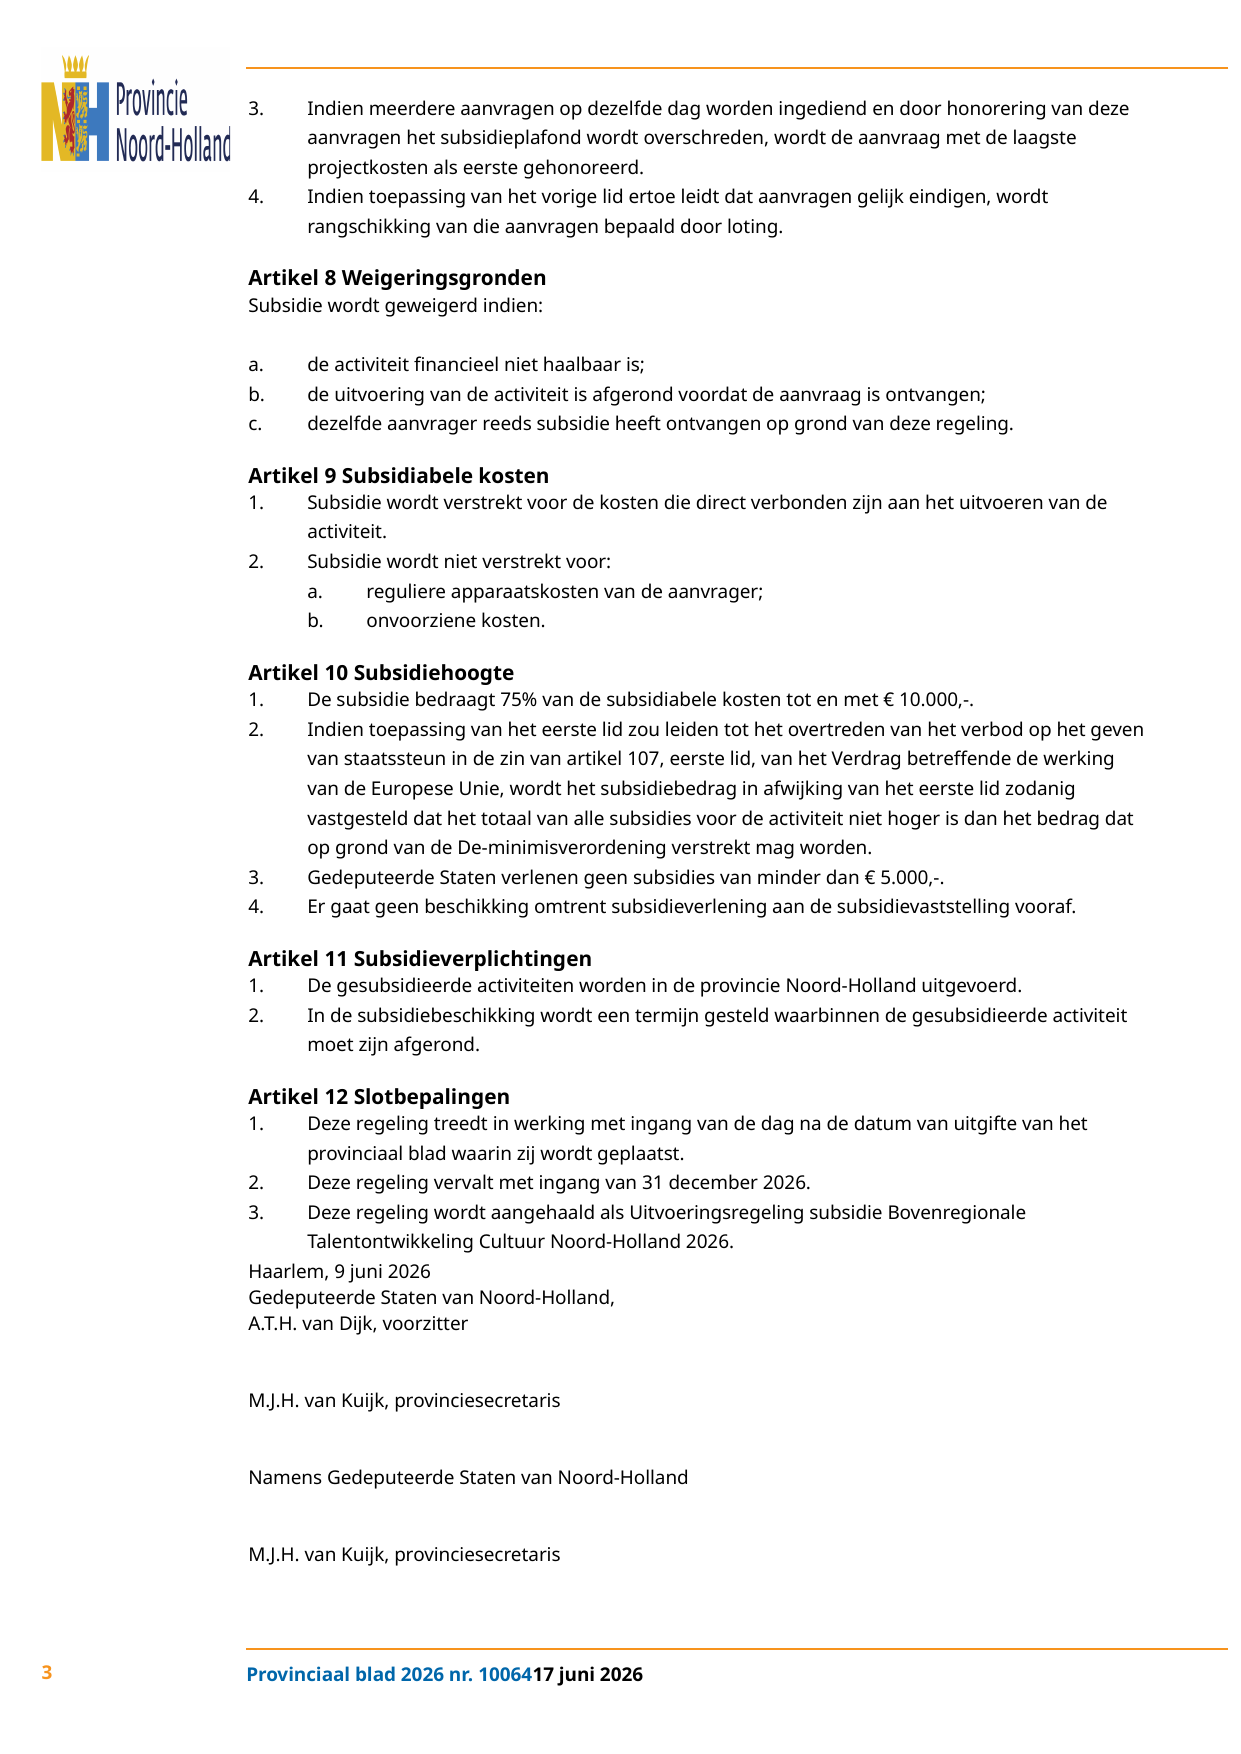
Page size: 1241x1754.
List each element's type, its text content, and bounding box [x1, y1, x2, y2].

list In de subsidiebeschikking wordt een termijn gesteld waarbinnen de gesubsidieerde activiteit moet zijn afgerond. [248, 1002, 1152, 1057]
text Artikel 9 Subsidiabele kosten [248, 461, 1152, 489]
text Artikel 12 Slotbepalingen [248, 1082, 1152, 1110]
list onvoorziene kosten. [307, 607, 1152, 633]
list Subsidie wordt niet verstrekt voor: [248, 548, 1152, 574]
list Deze regeling wordt aangehaald als Uitvoeringsregeling subsidie Bovenregionale Talentontwikkeling Cultuur Noord-Holland 2026. [248, 1199, 1152, 1254]
text Artikel 11 Subsidieverplichtingen [248, 944, 1152, 972]
list De subsidie bedraagt 75% van de subsidiabele kosten tot en met € 10.000,-. [248, 686, 1152, 712]
text Artikel 8 Weigeringsgronden [248, 263, 1152, 292]
text Artikel 10 Subsidiehoogte [248, 658, 1152, 686]
list Deze regeling treedt in werking met ingang van de dag na de datum van uitgifte van het provinciaal blad waarin zij wordt geplaatst. [248, 1110, 1152, 1166]
list reguliere apparaatskosten van de aanvrager; [307, 578, 1152, 604]
text M.J.H. van Kuijk, provinciesecretaris [248, 1541, 1152, 1567]
text Namens Gedeputeerde Staten van Noord-Holland [248, 1464, 1152, 1490]
list De gesubsidieerde activiteiten worden in de provincie Noord-Holland uitgevoerd. [248, 972, 1152, 998]
text Subsidie wordt geweigerd indien: [248, 292, 1152, 318]
list Deze regeling vervalt met ingang van 31 december 2026. [248, 1169, 1152, 1195]
list Indien toepassing van het vorige lid ertoe leidt dat aanvragen gelijk eindigen, wordt rangschikking van die aanvragen bepaald door loting. [248, 183, 1152, 239]
list Subsidie wordt verstrekt voor de kosten die direct verbonden zijn aan het uitvoeren van de activiteit. [248, 489, 1152, 544]
text M.J.H. van Kuijk, provinciesecretaris [248, 1387, 1152, 1413]
list Indien meerdere aanvragen op dezelfde dag worden ingediend en door honorering van deze aanvragen het subsidieplafond wordt overschreden, wordt de aanvraag met de laagste projectkosten als eerste gehonoreerd. [248, 95, 1152, 180]
list de activiteit financieel niet haalbaar is; [248, 351, 1152, 377]
picture [41, 47, 231, 172]
text Gedeputeerde Staten van Noord-Holland, [248, 1284, 1152, 1310]
text Haarlem, 9 juni 2026 [248, 1258, 1152, 1284]
text A.T.H. van Dijk, voorzitter [248, 1310, 1152, 1335]
list Er gaat geen beschikking omtrent subsidieverlening aan de subsidievaststelling vooraf. [248, 893, 1152, 919]
list Indien toepassing van het eerste lid zou leiden tot het overtreden van het verbod op het geven van staatssteun in de zin van artikel 107, eerste lid, van het Verdrag betreffende de werking van de Europese Unie, wordt het subsidiebedrag in afwijking van het eerste lid zodanig vastgesteld dat het totaal van alle subsidies voor de activiteit niet hoger is dan het bedrag dat op grond van de De-minimisverordening verstrekt mag worden. [248, 716, 1152, 860]
list Gedeputeerde Staten verlenen geen subsidies van minder dan € 5.000,-. [248, 864, 1152, 889]
list de uitvoering van de activiteit is afgerond voordat de aanvraag is ontvangen; [248, 381, 1152, 406]
list dezelfde aanvrager reeds subsidie heeft ontvangen op grond van deze regeling. [248, 410, 1152, 436]
